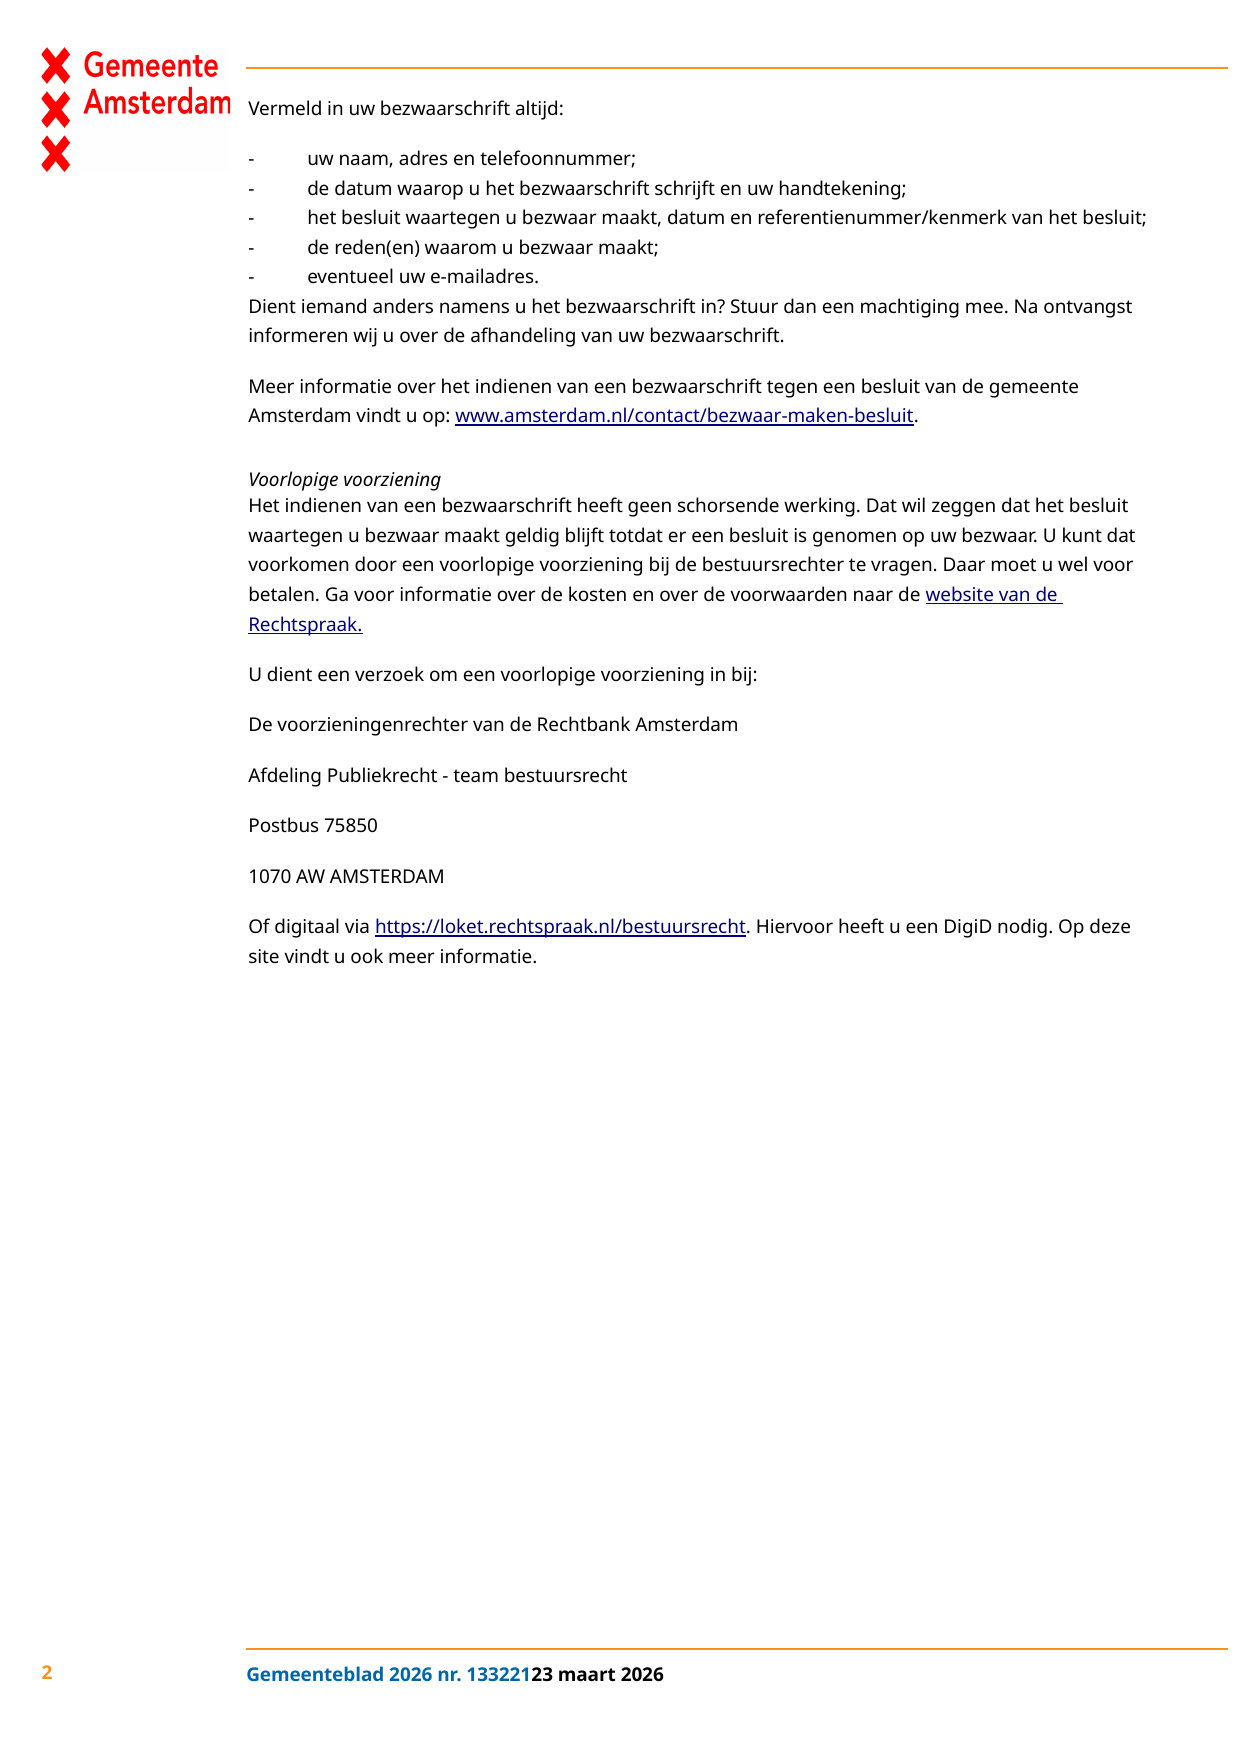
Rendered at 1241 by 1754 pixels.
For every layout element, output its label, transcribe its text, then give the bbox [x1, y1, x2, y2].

list de reden(en) waarom u bezwaar maakt; [248, 234, 1152, 260]
text Dient iemand anders namens u het bezwaarschrift in? Stuur dan een machtiging mee. Na ontvangst informeren wij u over de afhandeling van uw bezwaarschrift. [248, 293, 1152, 348]
text Afdeling Publiekrecht - team bestuursrecht [248, 762, 1152, 788]
list uw naam, adres en telefoonnummer; [248, 145, 1152, 171]
list eventueel uw e-mailadres. [248, 263, 1152, 289]
text Postbus 75850 [248, 812, 1152, 838]
list de datum waarop u het bezwaarschrift schrijft en uw handtekening; [248, 175, 1152, 201]
text Vermeld in uw bezwaarschrift altijd: [248, 95, 1152, 121]
text 1070 AW AMSTERDAM [248, 863, 1152, 888]
text Meer informatie over het indienen van een bezwaarschrift tegen een besluit van de gemeente Amsterdam vindt u op: www.amsterdam.nl/contact/bezwaar-maken-besluit. [248, 373, 1152, 428]
text U dient een verzoek om een voorlopige voorziening in bij: [248, 661, 1152, 687]
text De voorzieningenrechter van de Rechtbank Amsterdam [248, 712, 1152, 737]
text Voorlopige voorziening [248, 467, 1152, 492]
text Of digitaal via https://loket.rechtspraak.nl/bestuursrecht. Hiervoor heeft u een DigiD nodig. Op deze site vindt u ook meer informatie. [248, 913, 1152, 968]
text Het indienen van een bezwaarschrift heeft geen schorsende werking. Dat wil zeggen dat het besluit waartegen u bezwaar maakt geldig blijft totdat er een besluit is genomen op uw bezwaar. U kunt dat voorkomen door een voorlopige voorziening bij de bestuursrechter te vragen. Daar moet u wel voor betalen. Ga voor informatie over de kosten en over de voorwaarden naar de website van de Rechtspraak. [248, 492, 1152, 636]
picture [41, 47, 231, 172]
list het besluit waartegen u bezwaar maakt, datum en referentienummer/kenmerk van het besluit; [248, 204, 1152, 230]
